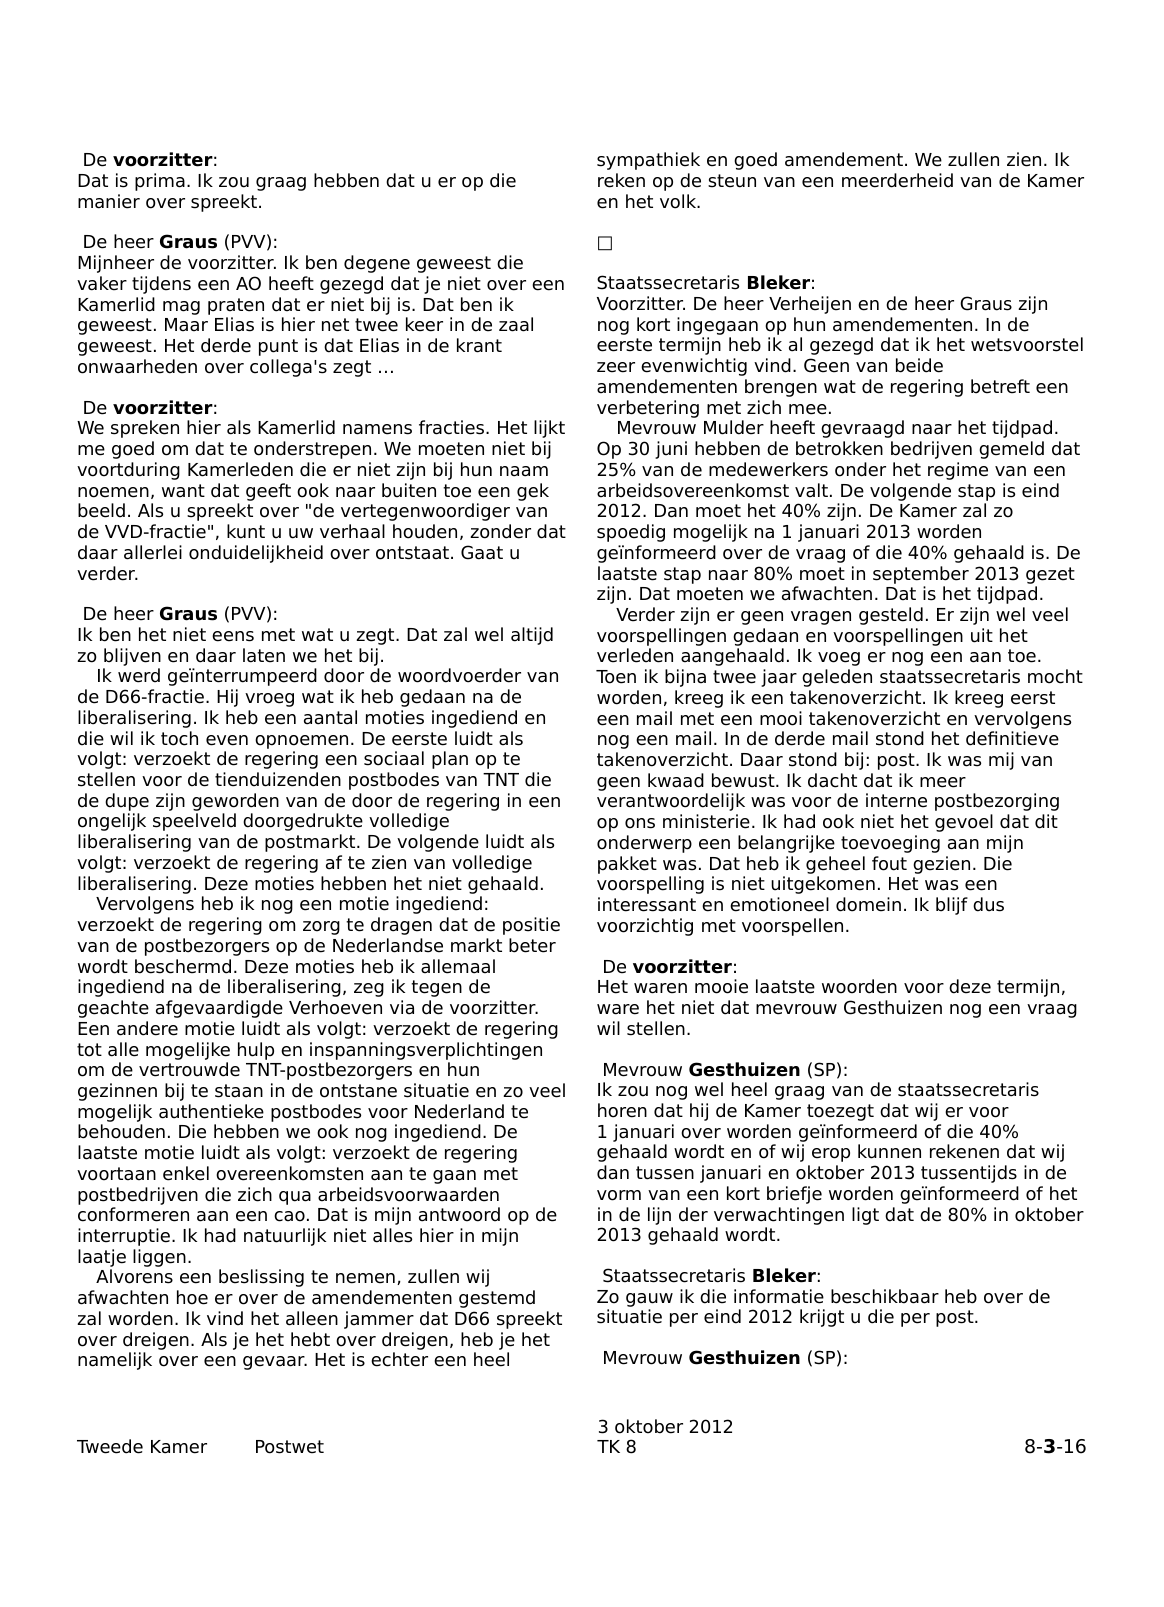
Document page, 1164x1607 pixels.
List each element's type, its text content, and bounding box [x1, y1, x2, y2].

text Mevrouw Gesthuizen (SP): [596, 1059, 1087, 1080]
text sympathiek en goed amendement. We zullen zien. Ik reken op de steun van een meerderheid van de Kamer en het volk. [596, 150, 1087, 212]
text Het waren mooie laatste woorden voor deze termijn, ware het niet dat mevrouw Gesthuizen nog een vraag wil stellen. [596, 977, 1087, 1039]
text Voorzitter. De heer Verheijen en de heer Graus zijn nog kort ingegaan op hun amendementen. In de eerste termijn heb ik al gezegd dat ik het wetsvoorstel zeer evenwichtig vind. Geen van beide amendementen brengen wat de regering betreft een verbetering met zich mee. [596, 294, 1087, 418]
text Vervolgens heb ik nog een motie ingediend: verzoekt de regering om zorg te dragen dat de positie van de postbezorgers op de Nederlandse markt beter wordt beschermd. Deze moties heb ik allemaal ingediend na de liberalisering, zeg ik tegen de geachte afgevaardigde Verhoeven via de voorzitter. Een andere motie luidt als volgt: verzoekt de regering tot alle mogelijke hulp en inspanningsverplichtingen om de vertrouwde TNT-postbezorgers en hun gezinnen bij te staan in de ontstane situatie en zo veel mogelijk authentieke postbodes voor Nederland te behouden. Die hebben we ook nog ingediend. De laatste motie luidt als volgt: verzoekt de regering voortaan enkel overeenkomsten aan te gaan met postbedrijven die zich qua arbeidsvoorwaarden conformeren aan een cao. Dat is mijn antwoord op de interruptie. Ik had natuurlijk niet alles hier in mijn laatje liggen. [77, 894, 567, 1267]
text Mevrouw Mulder heeft gevraagd naar het tijdpad. Op 30 juni hebben de betrokken bedrijven gemeld dat 25% van de medewerkers onder het regime van een arbeidsovereenkomst valt. De volgende stap is eind 2012. Dan moet het 40% zijn. De Kamer zal zo spoedig mogelijk na 1 januari 2013 worden geïnformeerd over de vraag of die 40% gehaald is. De laatste stap naar 80% moet in september 2013 gezet zijn. Dat moeten we afwachten. Dat is het tijdpad. [596, 418, 1087, 605]
text Verder zijn er geen vragen gesteld. Er zijn wel veel voorspellingen gedaan en voorspellingen uit het verleden aangehaald. Ik voeg er nog een aan toe. Toen ik bijna twee jaar geleden staatssecretaris mocht worden, kreeg ik een takenoverzicht. Ik kreeg eerst een mail met een mooi takenoverzicht en vervolgens nog een mail. In de derde mail stond het definitieve takenoverzicht. Daar stond bij: post. Ik was mij van geen kwaad bewust. Ik dacht dat ik meer verantwoordelijk was voor de interne postbezorging op ons ministerie. Ik had ook niet het gevoel dat dit onderwerp een belangrijke toevoeging aan mijn pakket was. Dat heb ik geheel fout gezien. Die voorspelling is niet uitgekomen. Het was een interessant en emotioneel domein. Ik blijf dus voorzichtig met voorspellen. [596, 605, 1087, 936]
text De heer Graus (PVV): [77, 232, 567, 253]
text Mijnheer de voorzitter. Ik ben degene geweest die vaker tijdens een AO heeft gezegd dat je niet over een Kamerlid mag praten dat er niet bij is. Dat ben ik geweest. Maar Elias is hier net twee keer in de zaal geweest. Het derde punt is dat Elias in de krant onwaarheden over collega's zegt … [77, 253, 567, 377]
text Ik ben het niet eens met wat u zegt. Dat zal wel altijd zo blijven en daar laten we het bij. [77, 625, 567, 666]
text Dat is prima. Ik zou graag hebben dat u er op die manier over spreekt. [77, 171, 567, 212]
text □ [596, 232, 1087, 253]
text Staatssecretaris Bleker: [596, 273, 1087, 294]
text Staatssecretaris Bleker: [596, 1266, 1087, 1287]
text De voorzitter: [77, 150, 567, 171]
text Ik zou nog wel heel graag van de staatssecretaris horen dat hij de Kamer toezegt dat wij er voor 1 januari over worden geïnformeerd of die 40% gehaald wordt en of wij erop kunnen rekenen dat wij dan tussen januari en oktober 2013 tussentijds in de vorm van een kort briefje worden geïnformeerd of het in de lijn der verwachtingen ligt dat de 80% in oktober 2013 gehaald wordt. [596, 1080, 1087, 1246]
text Ik werd geïnterrumpeerd door de woordvoerder van de D66-fractie. Hij vroeg wat ik heb gedaan na de liberalisering. Ik heb een aantal moties ingediend en die wil ik toch even opnoemen. De eerste luidt als volgt: verzoekt de regering een sociaal plan op te stellen voor de tienduizenden postbodes van TNT die de dupe zijn geworden van de door de regering in een ongelijk speelveld doorgedrukte volledige liberalisering van de postmarkt. De volgende luidt als volgt: verzoekt de regering af te zien van volledige liberalisering. Deze moties hebben het niet gehaald. [77, 666, 567, 894]
text Alvorens een beslissing te nemen, zullen wij afwachten hoe er over de amendementen gestemd zal worden. Ik vind het alleen jammer dat D66 spreekt over dreigen. Als je het hebt over dreigen, heb je het namelijk over een gevaar. Het is echter een heel [77, 1267, 567, 1371]
text De voorzitter: [596, 956, 1087, 977]
text De heer Graus (PVV): [77, 604, 567, 625]
text De voorzitter: [77, 397, 567, 418]
text Mevrouw Gesthuizen (SP): [596, 1348, 1087, 1369]
text We spreken hier als Kamerlid namens fracties. Het lijkt me goed om dat te onderstrepen. We moeten niet bij voortduring Kamerleden die er niet zijn bij hun naam noemen, want dat geeft ook naar buiten toe een gek beeld. Als u spreekt over "de vertegenwoordiger van de VVD-fractie", kunt u uw verhaal houden, zonder dat daar allerlei onduidelijkheid over ontstaat. Gaat u verder. [77, 418, 567, 584]
text Zo gauw ik die informatie beschikbaar heb over de situatie per eind 2012 krijgt u die per post. [596, 1287, 1087, 1328]
